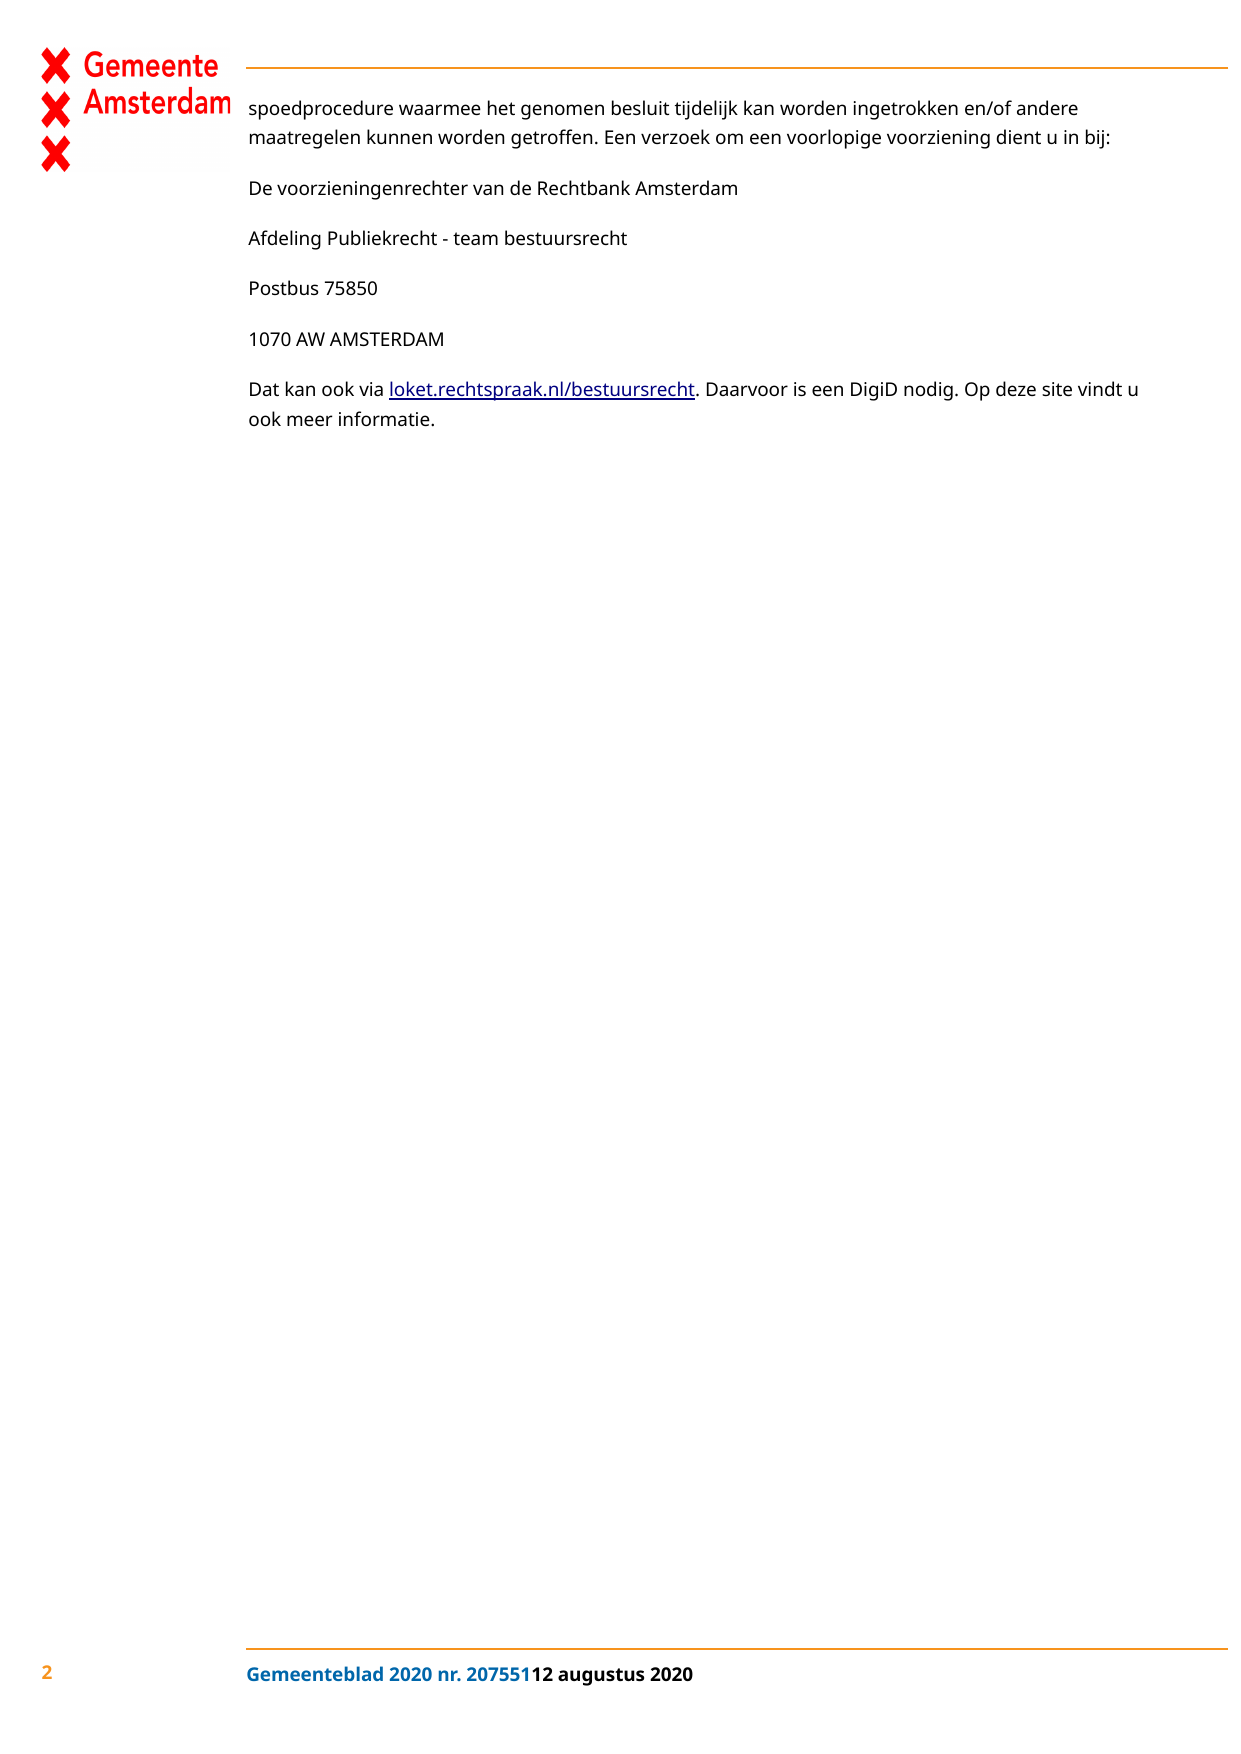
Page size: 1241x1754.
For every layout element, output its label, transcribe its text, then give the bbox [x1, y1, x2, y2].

text spoedprocedure waarmee het genomen besluit tijdelijk kan worden ingetrokken en/of andere maatregelen kunnen worden getroffen. Een verzoek om een voorlopige voorziening dient u in bij: [248, 95, 1152, 150]
text Postbus 75850 [248, 276, 1152, 301]
text De voorzieningenrechter van de Rechtbank Amsterdam [248, 175, 1152, 201]
picture [41, 47, 231, 172]
text Dat kan ook via loket.rechtspraak.nl/bestuursrecht. Daarvoor is een DigiD nodig. Op deze site vindt u ook meer informatie. [248, 376, 1152, 432]
text 1070 AW AMSTERDAM [248, 326, 1152, 352]
text Afdeling Publiekrecht - team bestuursrecht [248, 225, 1152, 251]
